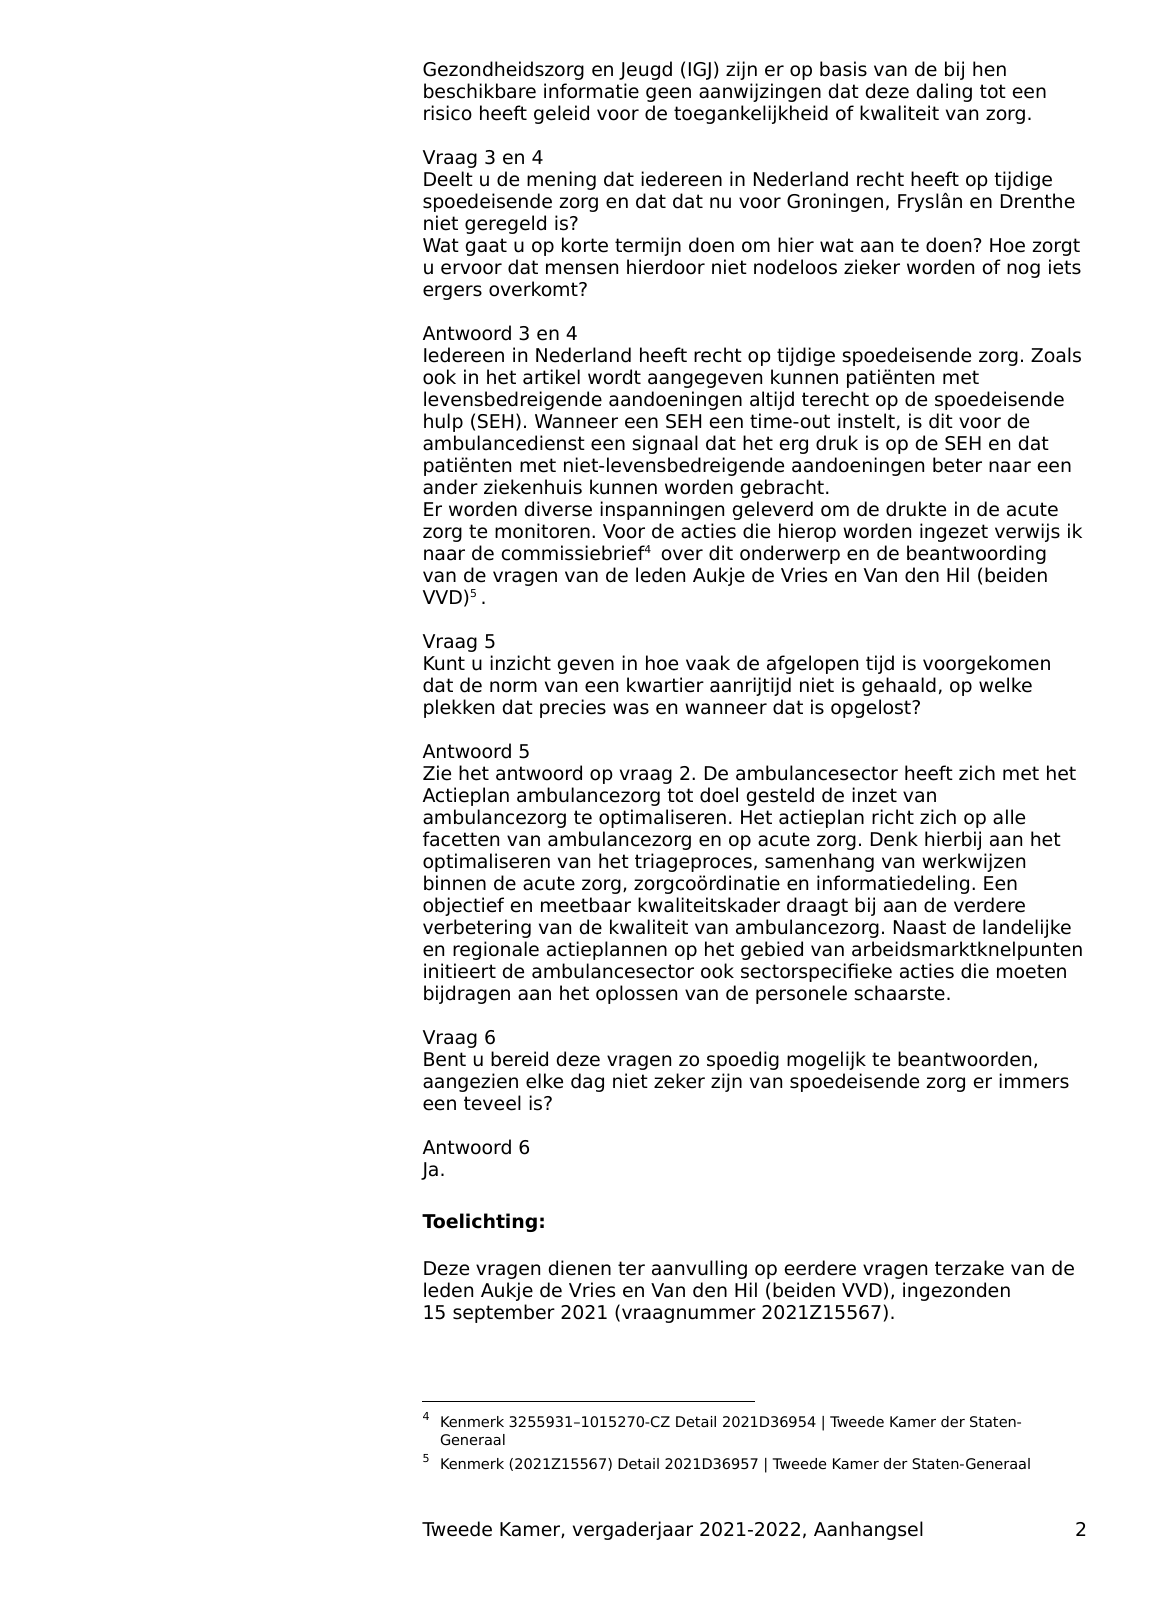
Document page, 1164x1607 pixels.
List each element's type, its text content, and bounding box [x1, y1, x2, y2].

text Gezondheidszorg en Jeugd (IGJ) zijn er op basis van de bij hen beschikbare informatie geen aanwijzingen dat deze daling tot een risico heeft geleid voor de toegankelijkheid of kwaliteit van zorg. [422, 59, 1087, 125]
text Kunt u inzicht geven in hoe vaak de afgelopen tijd is voorgekomen dat de norm van een kwartier aanrijtijd niet is gehaald, op welke plekken dat precies was en wanneer dat is opgelost? [422, 653, 1087, 719]
text Kenmerk 3255931–1015270-CZ Detail 2021D36954 | Tweede Kamer der Staten-Generaal [422, 1410, 1087, 1449]
text Vraag 5 [422, 631, 1087, 653]
text Deze vragen dienen ter aanvulling op eerdere vragen terzake van de leden Aukje de Vries en Van den Hil (beiden VVD), ingezonden 15 september 2021 (vraagnummer 2021Z15567). [422, 1258, 1087, 1324]
text Deelt u de mening dat iedereen in Nederland recht heeft op tijdige spoedeisende zorg en dat dat nu voor Groningen, Fryslân en Drenthe niet geregeld is? [422, 169, 1087, 235]
text Wat gaat u op korte termijn doen om hier wat aan te doen? Hoe zorgt u ervoor dat mensen hierdoor niet nodeloos zieker worden of nog iets ergers overkomt? [422, 235, 1087, 301]
text Bent u bereid deze vragen zo spoedig mogelijk te beantwoorden, aangezien elke dag niet zeker zijn van spoedeisende zorg er immers een teveel is? [422, 1049, 1087, 1115]
text Kenmerk (2021Z15567) Detail 2021D36957 | Tweede Kamer der Staten-Generaal [422, 1452, 1087, 1474]
text Er worden diverse inspanningen geleverd om de drukte in de acute zorg te monitoren. Voor de acties die hierop worden ingezet verwijs ik naar de commissiebrief over dit onderwerp en de beantwoording van de vragen van de leden Aukje de Vries en Van den Hil (beiden VVD). [422, 499, 1087, 609]
text Ja. [422, 1159, 1087, 1181]
text Vraag 3 en 4 [422, 147, 1087, 169]
text Antwoord 5 [422, 741, 1087, 763]
text Iedereen in Nederland heeft recht op tijdige spoedeisende zorg. Zoals ook in het artikel wordt aangegeven kunnen patiënten met levensbedreigende aandoeningen altijd terecht op de spoedeisende hulp (SEH). Wanneer een SEH een time-out instelt, is dit voor de ambulancedienst een signaal dat het erg druk is op de SEH en dat patiënten met niet-levensbedreigende aandoeningen beter naar een ander ziekenhuis kunnen worden gebracht. [422, 345, 1087, 499]
subtitle Toelichting: [422, 1211, 1087, 1233]
text Antwoord 6 [422, 1137, 1087, 1159]
text Vraag 6 [422, 1027, 1087, 1049]
text Zie het antwoord op vraag 2. De ambulancesector heeft zich met het Actieplan ambulancezorg tot doel gesteld de inzet van ambulancezorg te optimaliseren. Het actieplan richt zich op alle facetten van ambulancezorg en op acute zorg. Denk hierbij aan het optimaliseren van het triageproces, samenhang van werkwijzen binnen de acute zorg, zorgcoördinatie en informatiedeling. Een objectief en meetbaar kwaliteitskader draagt bij aan de verdere verbetering van de kwaliteit van ambulancezorg. Naast de landelijke en regionale actieplannen op het gebied van arbeidsmarktknelpunten initieert de ambulancesector ook sectorspecifieke acties die moeten bijdragen aan het oplossen van de personele schaarste. [422, 763, 1087, 1005]
text Antwoord 3 en 4 [422, 323, 1087, 345]
